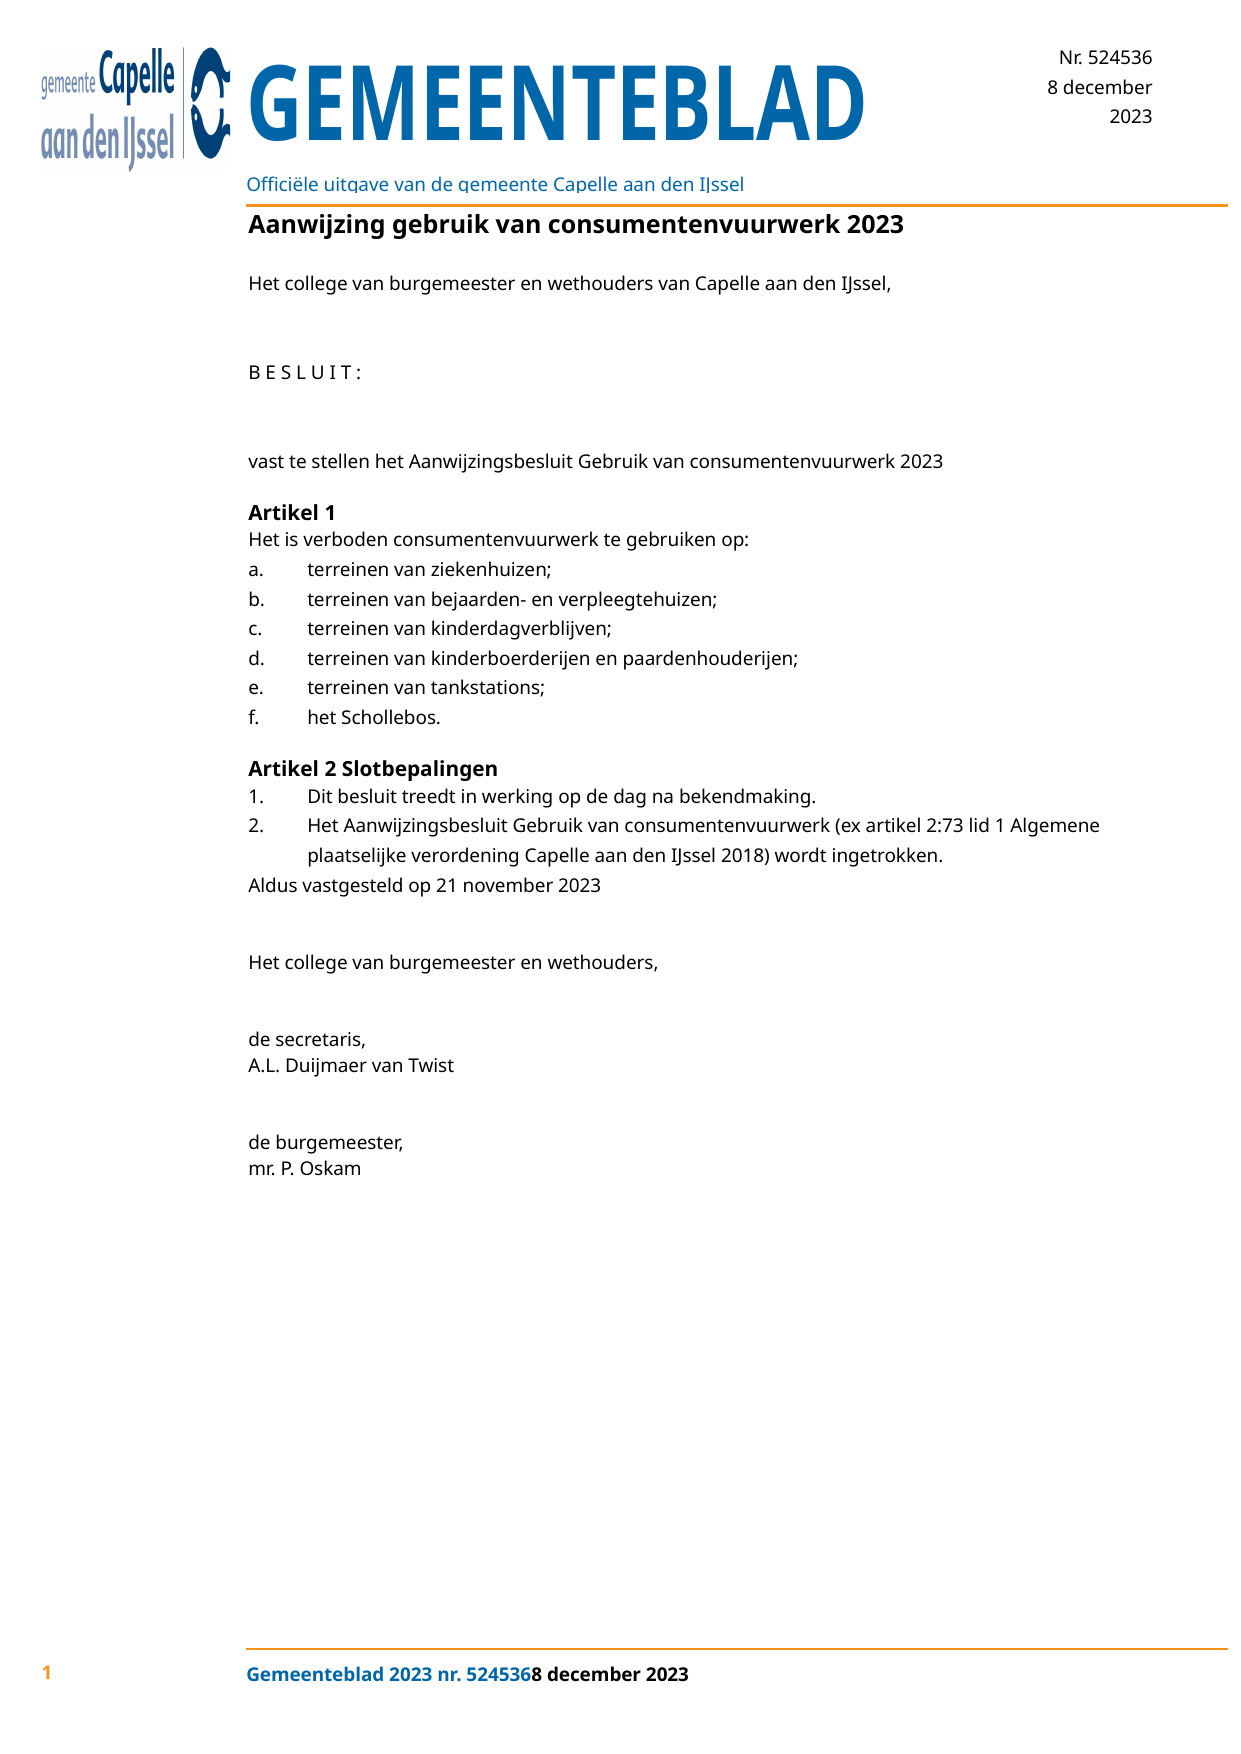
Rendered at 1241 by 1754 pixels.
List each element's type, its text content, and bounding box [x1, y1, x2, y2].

text Het college van burgemeester en wethouders van Capelle aan den IJssel, [248, 270, 1152, 296]
text mr. P. Oskam [248, 1155, 1152, 1181]
list terreinen van tankstations; [248, 674, 1152, 700]
text B E S L U I T : [248, 359, 1152, 385]
list het Schollebos. [248, 704, 1152, 730]
text de secretaris, [248, 1026, 1152, 1052]
text Aldus vastgesteld op 21 november 2023 [248, 872, 1152, 897]
list Dit besluit treedt in werking op de dag na bekendmaking. [248, 783, 1152, 809]
text Artikel 2 Slotbepalingen [248, 754, 1152, 783]
list terreinen van bejaarden- en verpleegtehuizen; [248, 586, 1152, 612]
list terreinen van kinderboerderijen en paardenhouderijen; [248, 645, 1152, 671]
picture [41, 47, 231, 172]
text Het is verboden consumentenvuurwerk te gebruiken op: [248, 527, 1152, 552]
list terreinen van ziekenhuizen; [248, 556, 1152, 582]
text A.L. Duijmaer van Twist [248, 1052, 1152, 1078]
text de burgemeester, [248, 1129, 1152, 1155]
text Artikel 1 [248, 498, 1152, 527]
text Het college van burgemeester en wethouders, [248, 949, 1152, 975]
text Aanwijzing gebruik van consumentenvuurwerk 2023 [248, 207, 1152, 241]
list terreinen van kinderdagverblijven; [248, 615, 1152, 641]
text vast te stellen het Aanwijzingsbesluit Gebruik van consumentenvuurwerk 2023 [248, 448, 1152, 473]
list Het Aanwijzingsbesluit Gebruik van consumentenvuurwerk (ex artikel 2:73 lid 1 Algemene plaatselijke verordening Capelle aan den IJssel 2018) wordt ingetrokken. [248, 813, 1152, 868]
